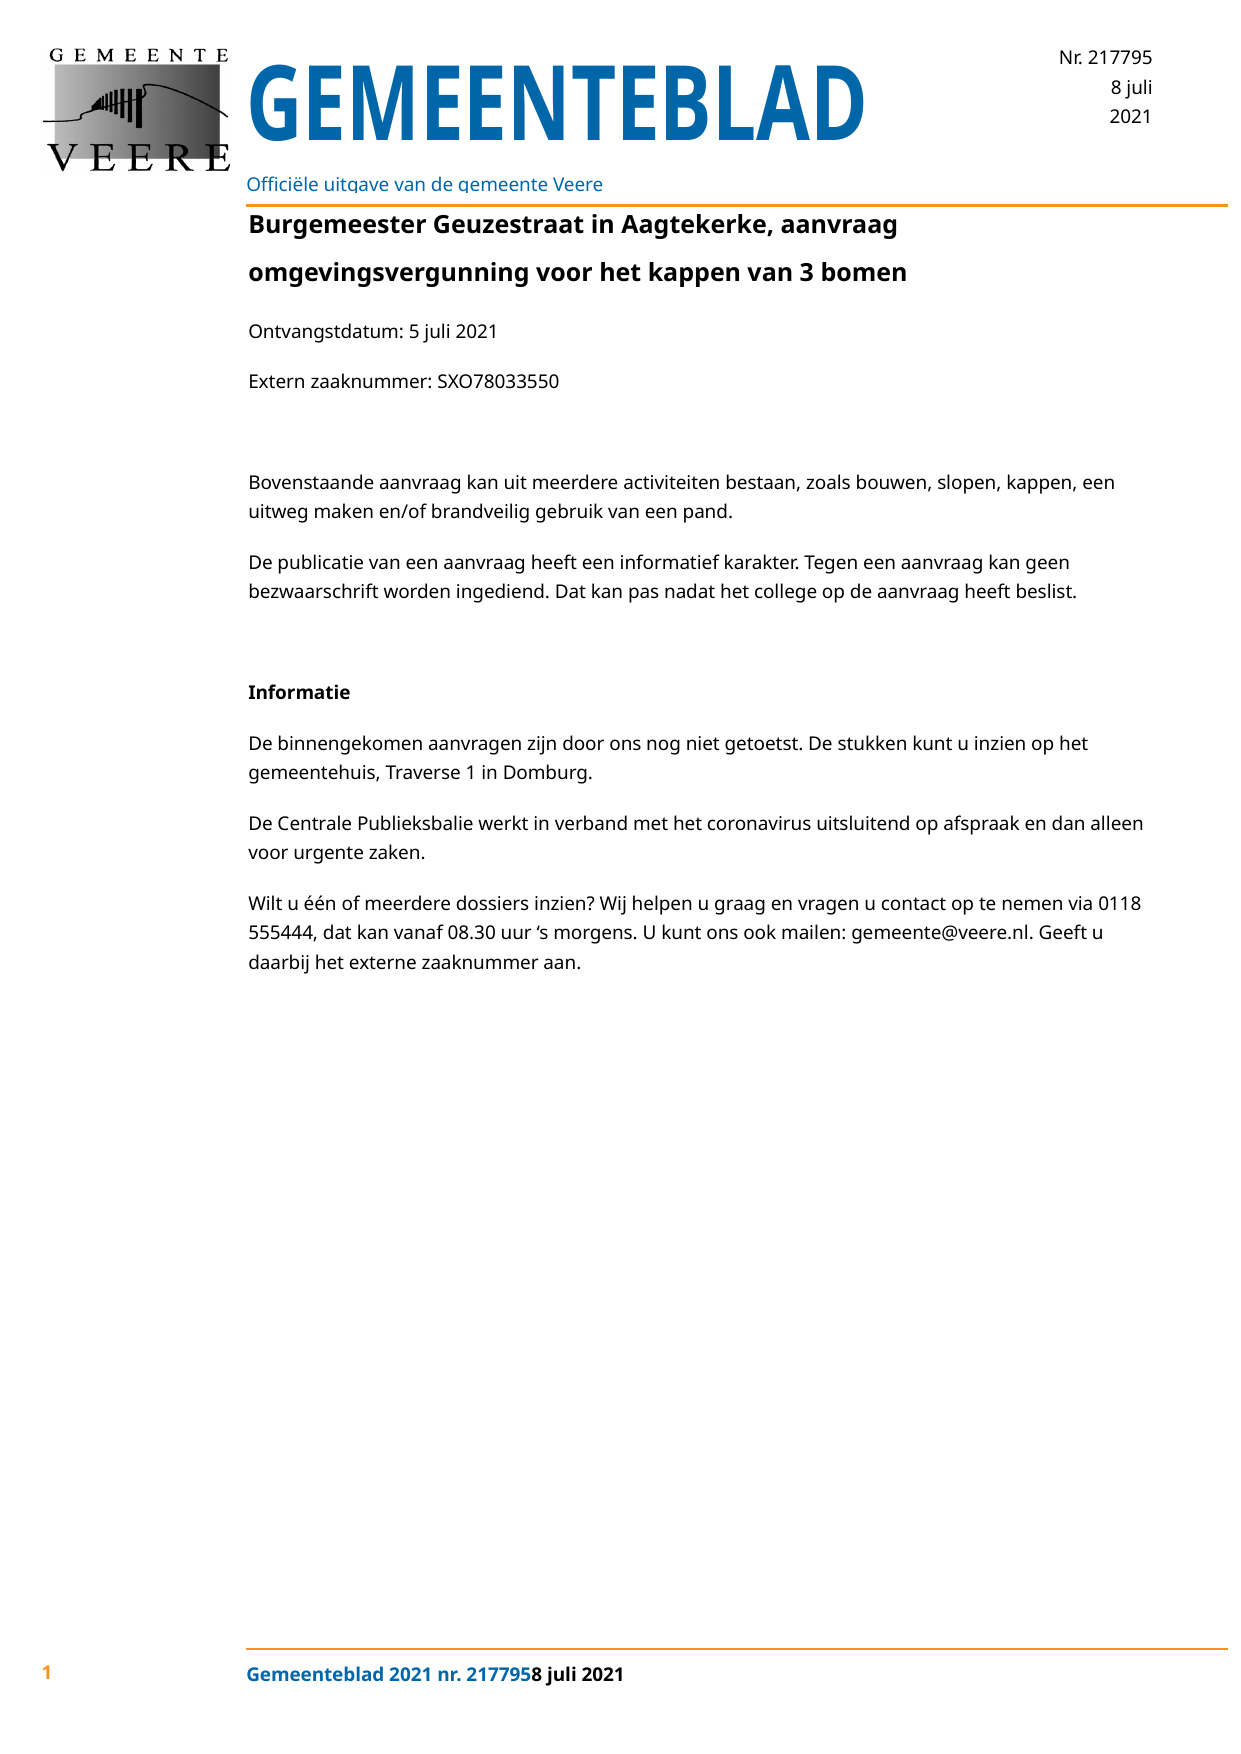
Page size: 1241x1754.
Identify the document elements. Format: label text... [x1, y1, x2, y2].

text De binnengekomen aanvragen zijn door ons nog niet getoetst. De stukken kunt u inzien op het gemeentehuis, Traverse 1 in Domburg. [248, 730, 1152, 785]
text Burgemeester Geuzestraat in Aagtekerke, aanvraag omgevingsvergunning voor het kappen van 3 bomen [248, 207, 1152, 288]
text Extern zaaknummer: SXO78033550 [248, 368, 1152, 394]
text Ontvangstdatum: 5 juli 2021 [248, 318, 1152, 344]
text Wilt u één of meerdere dossiers inzien? Wij helpen u graag en vragen u contact op te nemen via 0118 555444, dat kan vanaf 08.30 uur ‘s morgens. U kunt ons ook mailen: gemeente@veere.nl. Geeft u daarbij het externe zaaknummer aan. [248, 890, 1152, 975]
text De publicatie van een aanvraag heeft een informatief karakter. Tegen een aanvraag kan geen bezwaarschrift worden ingediend. Dat kan pas nadat het college op de aanvraag heeft beslist. [248, 549, 1152, 604]
text Bovenstaande aanvraag kan uit meerdere activiteiten bestaan, zoals bouwen, slopen, kappen, een uitweg maken en/of brandveilig gebruik van een pand. [248, 469, 1152, 524]
text Informatie [248, 679, 1152, 705]
text De Centrale Publieksbalie werkt in verband met het coronavirus uitsluitend op afspraak en dan alleen voor urgente zaken. [248, 810, 1152, 865]
picture [41, 47, 231, 172]
